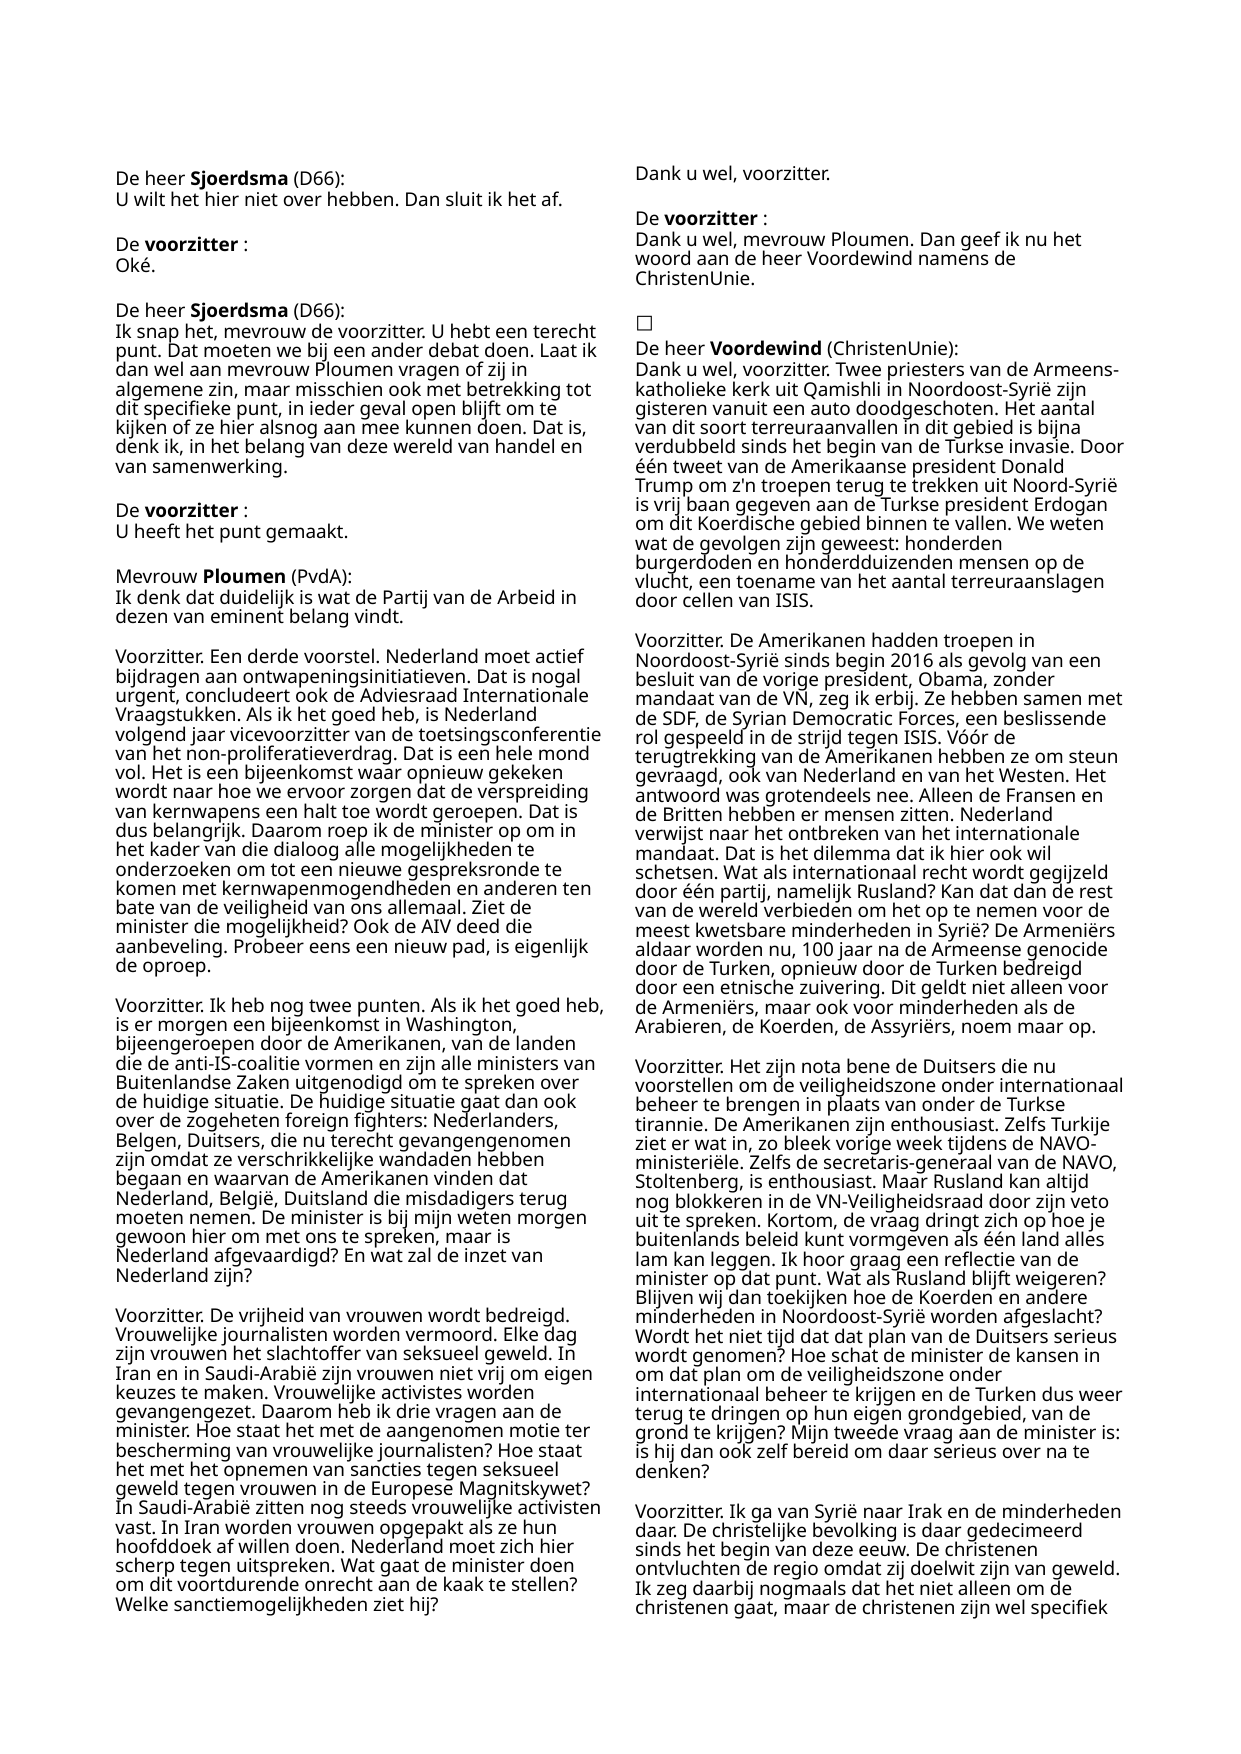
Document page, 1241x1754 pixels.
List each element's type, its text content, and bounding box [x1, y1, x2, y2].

text Dank u wel, voorzitter. [635, 165, 1125, 184]
text Voorzitter. Ik heb nog twee punten. Als ik het goed heb, is er morgen een bijeenkomst in Washington, bijeengeroepen door de Amerikanen, van de landen die de anti-IS-coalitie vormen en zijn alle ministers van Buitenlandse Zaken uitgenodigd om te spreken over de huidige situatie. De huidige situatie gaat dan ook over de zogeheten foreign fighters: Nederlanders, Belgen, Duitsers, die nu terecht gevangengenomen zijn omdat ze verschrikkelijke wandaden hebben begaan en waarvan de Amerikanen vinden dat Nederland, België, Duitsland die misdadigers terug moeten nemen. De minister is bij mijn weten morgen gewoon hier om met ons te spreken, maar is Nederland afgevaardigd? En wat zal de inzet van Nederland zijn? [115, 997, 605, 1286]
text De voorzitter : [115, 498, 605, 523]
text Voorzitter. Ik ga van Syrië naar Irak en de minderheden daar. De christelijke bevolking is daar gedecimeerd sinds het begin van deze eeuw. De christenen ontvluchten de regio omdat zij doelwit zijn van geweld. Ik zeg daarbij nogmaals dat het niet alleen om de christenen gaat, maar de christenen zijn wel specifiek [635, 1503, 1125, 1618]
text Ik snap het, mevrouw de voorzitter. U hebt een terecht punt. Dat moeten we bij een ander debat doen. Laat ik dan wel aan mevrouw Ploumen vragen of zij in algemene zin, maar misschien ook met betrekking tot dit specifieke punt, in ieder geval open blijft om te kijken of ze hier alsnog aan mee kunnen doen. Dat is, denk ik, in het belang van deze wereld van handel en van samenwerking. [115, 323, 605, 477]
text Oké. [115, 257, 605, 276]
text U heeft het punt gemaakt. [115, 523, 605, 543]
text De voorzitter : [115, 231, 605, 257]
text De heer Voordewind (ChristenUnie): [635, 336, 1125, 361]
text Voorzitter. De Amerikanen hadden troepen in Noordoost-Syrië sinds begin 2016 als gevolg van een besluit van de vorige president, Obama, zonder mandaat van de VN, zeg ik erbij. Ze hebben samen met de SDF, de Syrian Democratic Forces, een beslissende rol gespeeld in de strijd tegen ISIS. Vóór de terugtrekking van de Amerikanen hebben ze om steun gevraagd, ook van Nederland en van het Westen. Het antwoord was grotendeels nee. Alleen de Fransen en de Britten hebben er mensen zitten. Nederland verwijst naar het ontbreken van het internationale mandaat. Dat is het dilemma dat ik hier ook wil schetsen. Wat als internationaal recht wordt gegijzeld door één partij, namelijk Rusland? Kan dat dan de rest van de wereld verbieden om het op te nemen voor de meest kwetsbare minderheden in Syrië? De Armeniërs aldaar worden nu, 100 jaar na de Armeense genocide door de Turken, opnieuw door de Turken bedreigd door een etnische zuivering. Dit geldt niet alleen voor de Armeniërs, maar ook voor minderheden als de Arabieren, de Koerden, de Assyriërs, noem maar op. [635, 632, 1125, 1037]
text De heer Sjoerdsma (D66): [115, 165, 605, 191]
text Voorzitter. Het zijn nota bene de Duitsers die nu voorstellen om de veiligheidszone onder internationaal beheer te brengen in plaats van onder de Turkse tirannie. De Amerikanen zijn enthousiast. Zelfs Turkije ziet er wat in, zo bleek vorige week tijdens de NAVO-ministeriële. Zelfs de secretaris-generaal van de NAVO, Stoltenberg, is enthousiast. Maar Rusland kan altijd nog blokkeren in de VN-Veiligheidsraad door zijn veto uit te spreken. Kortom, de vraag dringt zich op hoe je buitenlands beleid kunt vormgeven als één land alles lam kan leggen. Ik hoor graag een reflectie van de minister op dat punt. Wat als Rusland blijft weigeren? Blijven wij dan toekijken hoe de Koerden en andere minderheden in Noordoost-Syrië worden afgeslacht? Wordt het niet tijd dat dat plan van de Duitsers serieus wordt genomen? Hoe schat de minister de kansen in om dat plan om de veiligheidszone onder internationaal beheer te krijgen en de Turken dus weer terug te dringen op hun eigen grondgebied, van de grond te krijgen? Mijn tweede vraag aan de minister is: is hij dan ook zelf bereid om daar serieus over na te denken? [635, 1058, 1125, 1482]
text ⬜ [635, 310, 1125, 336]
text Mevrouw Ploumen (PvdA): [115, 563, 605, 589]
text De heer Sjoerdsma (D66): [115, 297, 605, 323]
text Voorzitter. Een derde voorstel. Nederland moet actief bijdragen aan ontwapeningsinitiatieven. Dat is nogal urgent, concludeert ook de Adviesraad Internationale Vraagstukken. Als ik het goed heb, is Nederland volgend jaar vicevoorzitter van de toetsingsconferentie van het non-proliferatieverdrag. Dat is een hele mond vol. Het is een bijeenkomst waar opnieuw gekeken wordt naar hoe we ervoor zorgen dat de verspreiding van kernwapens een halt toe wordt geroepen. Dat is dus belangrijk. Daarom roep ik de minister op om in het kader van die dialoog alle mogelijkheden te onderzoeken om tot een nieuwe gespreksronde te komen met kernwapenmogendheden en anderen ten bate van de veiligheid van ons allemaal. Ziet de minister die mogelijkheid? Ook de AIV deed die aanbeveling. Probeer eens een nieuw pad, is eigenlijk de oproep. [115, 648, 605, 976]
text Dank u wel, mevrouw Ploumen. Dan geef ik nu het woord aan de heer Voordewind namens de ChristenUnie. [635, 231, 1125, 289]
text Dank u wel, voorzitter. Twee priesters van de Armeens-katholieke kerk uit Qamishli in Noordoost-Syrië zijn gisteren vanuit een auto doodgeschoten. Het aantal van dit soort terreuraanvallen in dit gebied is bijna verdubbeld sinds het begin van de Turkse invasie. Door één tweet van de Amerikaanse president Donald Trump om z'n troepen terug te trekken uit Noord-Syrië is vrij baan gegeven aan de Turkse president Erdogan om dit Koerdische gebied binnen te vallen. We weten wat de gevolgen zijn geweest: honderden burgerdoden en honderdduizenden mensen op de vlucht, een toename van het aantal terreuraanslagen door cellen van ISIS. [635, 361, 1125, 612]
text De voorzitter : [635, 205, 1125, 231]
text U wilt het hier niet over hebben. Dan sluit ik het af. [115, 191, 605, 210]
text Voorzitter. De vrijheid van vrouwen wordt bedreigd. Vrouwelijke journalisten worden vermoord. Elke dag zijn vrouwen het slachtoffer van seksueel geweld. In Iran en in Saudi-Arabië zijn vrouwen niet vrij om eigen keuzes te maken. Vrouwelijke activistes worden gevangengezet. Daarom heb ik drie vragen aan de minister. Hoe staat het met de aangenomen motie ter bescherming van vrouwelijke journalisten? Hoe staat het met het opnemen van sancties tegen seksueel geweld tegen vrouwen in de Europese Magnitskywet? In Saudi-Arabië zitten nog steeds vrouwelijke activisten vast. In Iran worden vrouwen opgepakt als ze hun hoofddoek af willen doen. Nederland moet zich hier scherp tegen uitspreken. Wat gaat de minister doen om dit voortdurende onrecht aan de kaak te stellen? Welke sanctiemogelijkheden ziet hij? [115, 1307, 605, 1615]
text Ik denk dat duidelijk is wat de Partij van de Arbeid in dezen van eminent belang vindt. [115, 589, 605, 628]
